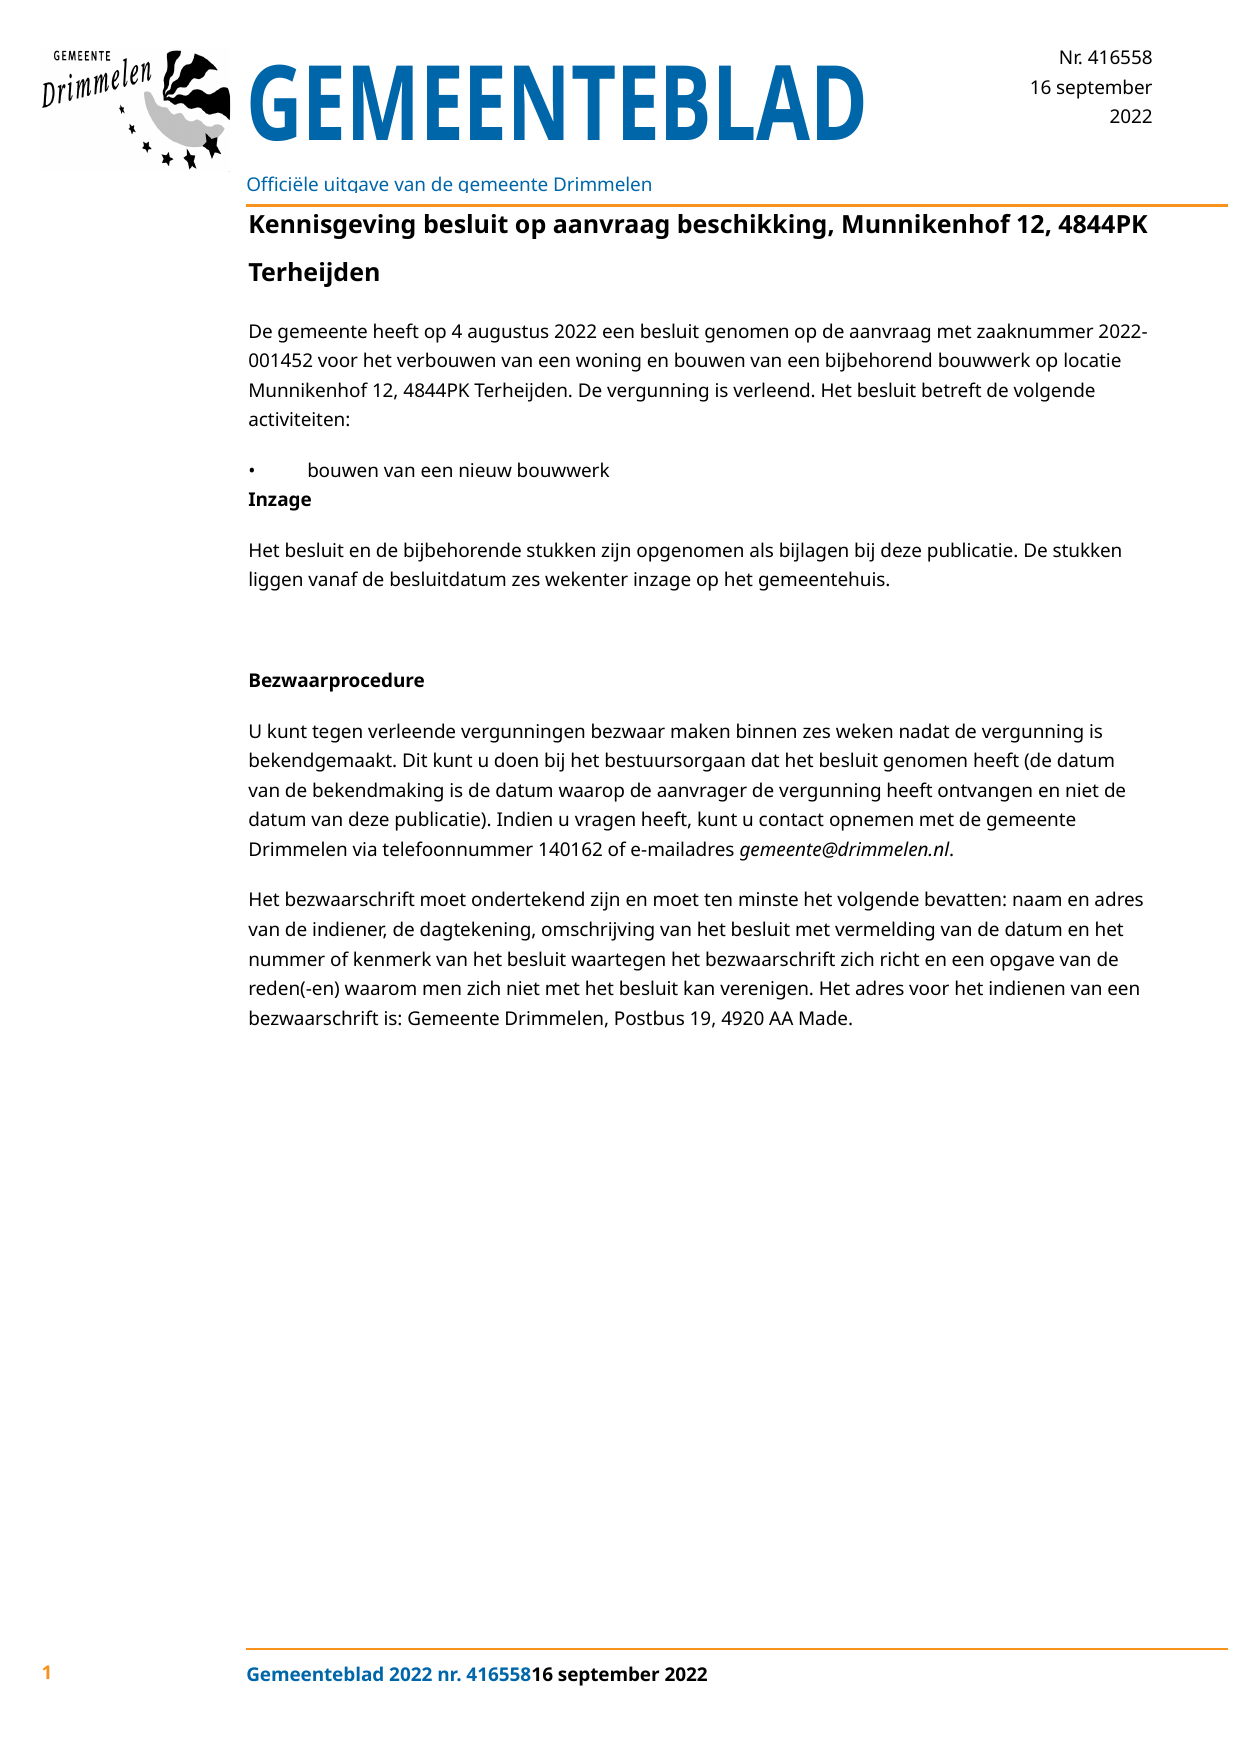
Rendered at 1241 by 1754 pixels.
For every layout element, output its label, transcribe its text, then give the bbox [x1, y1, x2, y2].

text U kunt tegen verleende vergunningen bezwaar maken binnen zes weken nadat de vergunning is bekendgemaakt. Dit kunt u doen bij het bestuursorgaan dat het besluit genomen heeft (de datum van de bekendmaking is de datum waarop de aanvrager de vergunning heeft ontvangen en niet de datum van deze publicatie). Indien u vragen heeft, kunt u contact opnemen met de gemeente Drimmelen via telefoonnummer 140162 of e-mailadres gemeente@drimmelen.nl. [248, 718, 1152, 862]
text Het besluit en de bijbehorende stukken zijn opgenomen als bijlagen bij deze publicatie. De stukken liggen vanaf de besluitdatum zes wekenter inzage op het gemeentehuis. [248, 537, 1152, 592]
text Bezwaarprocedure [248, 667, 1152, 693]
text Inzage [248, 487, 1152, 512]
text Het bezwaarschrift moet ondertekend zijn en moet ten minste het volgende bevatten: naam en adres van de indiener, de dagtekening, omschrijving van het besluit met vermelding van de datum en het nummer of kenmerk van het besluit waartegen het bezwaarschrift zich richt en een opgave van de reden(-en) waarom men zich niet met het besluit kan verenigen. Het adres voor het indienen van een bezwaarschrift is: Gemeente Drimmelen, Postbus 19, 4920 AA Made. [248, 887, 1152, 1031]
picture [41, 47, 231, 172]
text Kennisgeving besluit op aanvraag beschikking, Munnikenhof 12, 4844PK Terheijden [248, 207, 1152, 288]
text De gemeente heeft op 4 augustus 2022 een besluit genomen op de aanvraag met zaaknummer 2022-001452 voor het verbouwen van een woning en bouwen van een bijbehorend bouwwerk op locatie Munnikenhof 12, 4844PK Terheijden. De vergunning is verleend. Het besluit betreft de volgende activiteiten: [248, 318, 1152, 432]
list bouwen van een nieuw bouwwerk [248, 457, 1152, 483]
